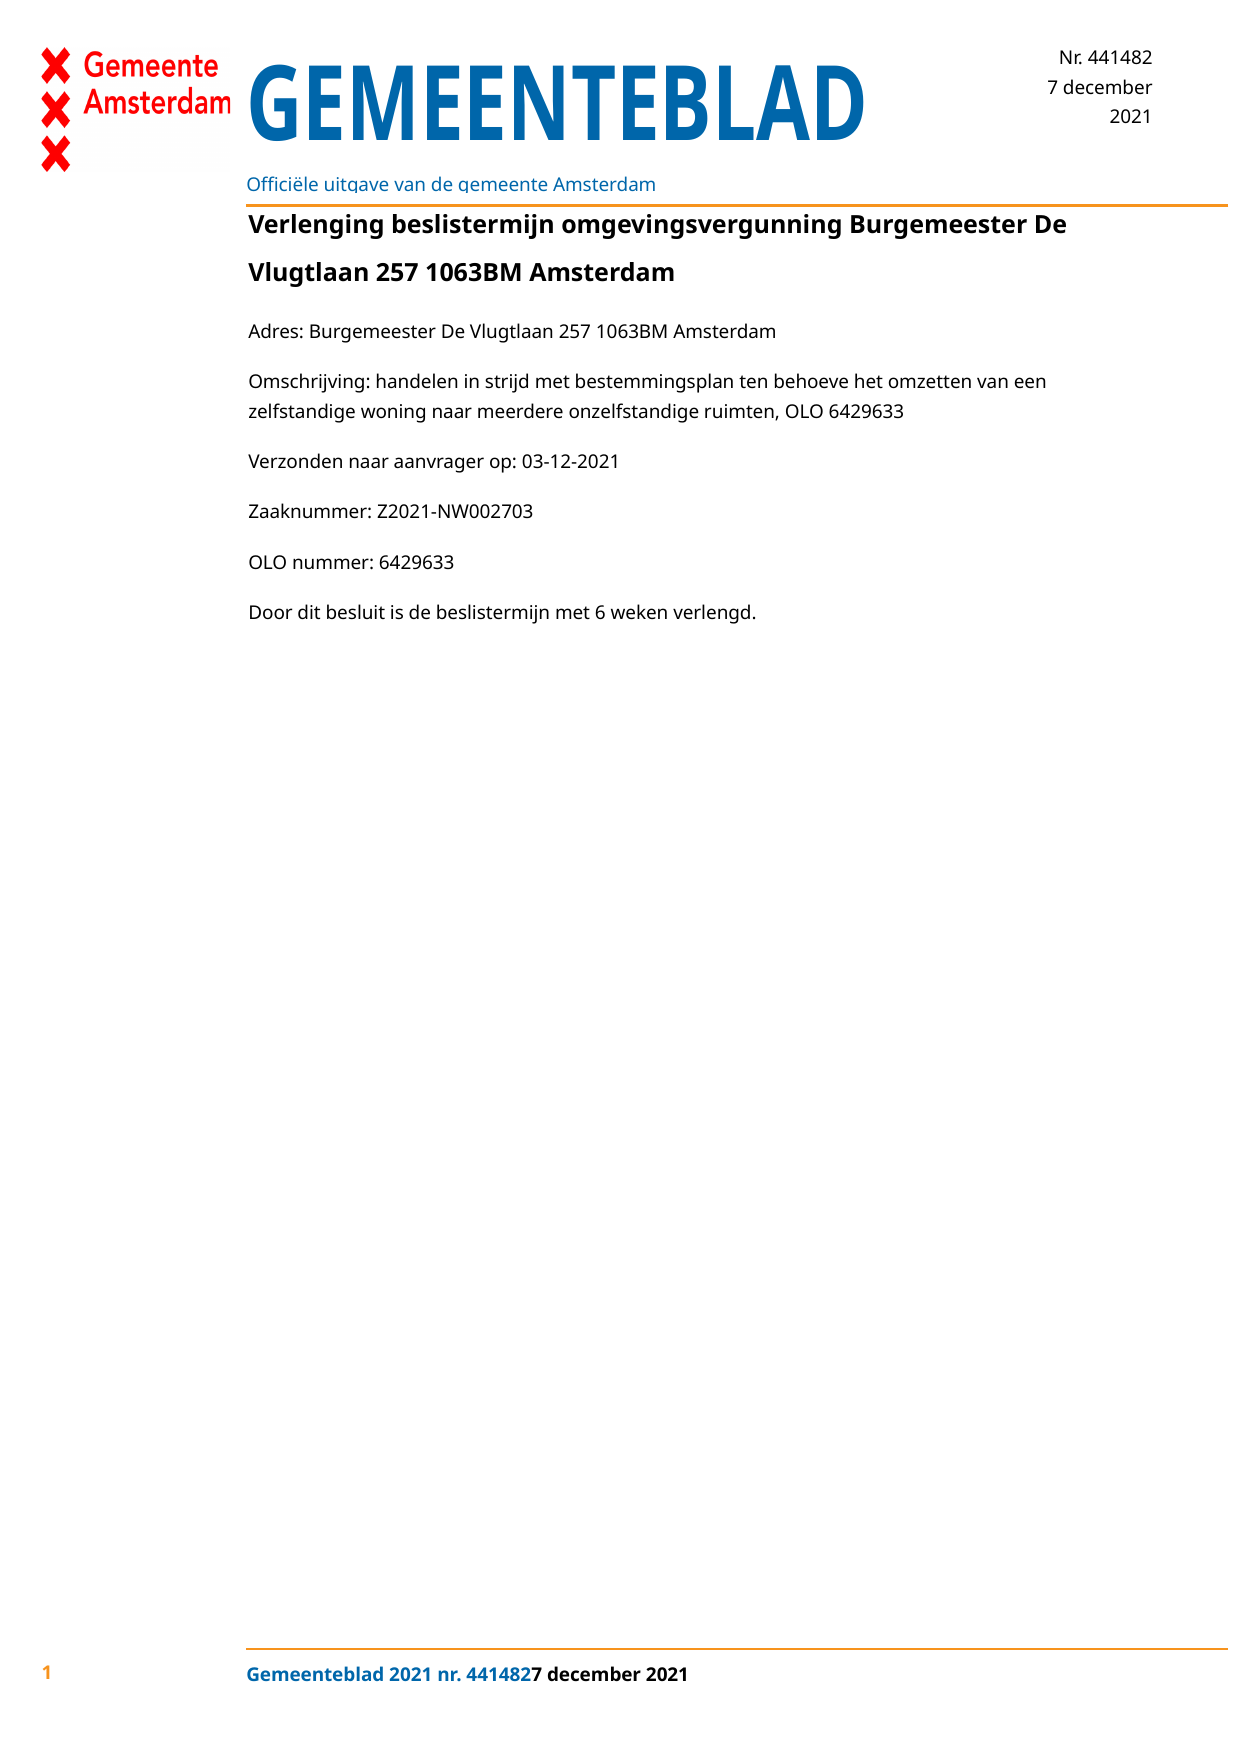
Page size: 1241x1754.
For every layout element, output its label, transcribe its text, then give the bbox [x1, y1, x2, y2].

picture [41, 47, 231, 172]
text Door dit besluit is de beslistermijn met 6 weken verlengd. [248, 599, 1152, 625]
text Adres: Burgemeester De Vlugtlaan 257 1063BM Amsterdam [248, 318, 1152, 344]
text Verzonden naar aanvrager op: 03-12-2021 [248, 448, 1152, 474]
text Verlenging beslistermijn omgevingsvergunning Burgemeester De Vlugtlaan 257 1063BM Amsterdam [248, 207, 1152, 288]
text OLO nummer: 6429633 [248, 549, 1152, 575]
text Omschrijving: handelen in strijd met bestemmingsplan ten behoeve het omzetten van een zelfstandige woning naar meerdere onzelfstandige ruimten, OLO 6429633 [248, 368, 1152, 424]
text Zaaknummer: Z2021-NW002703 [248, 499, 1152, 524]
